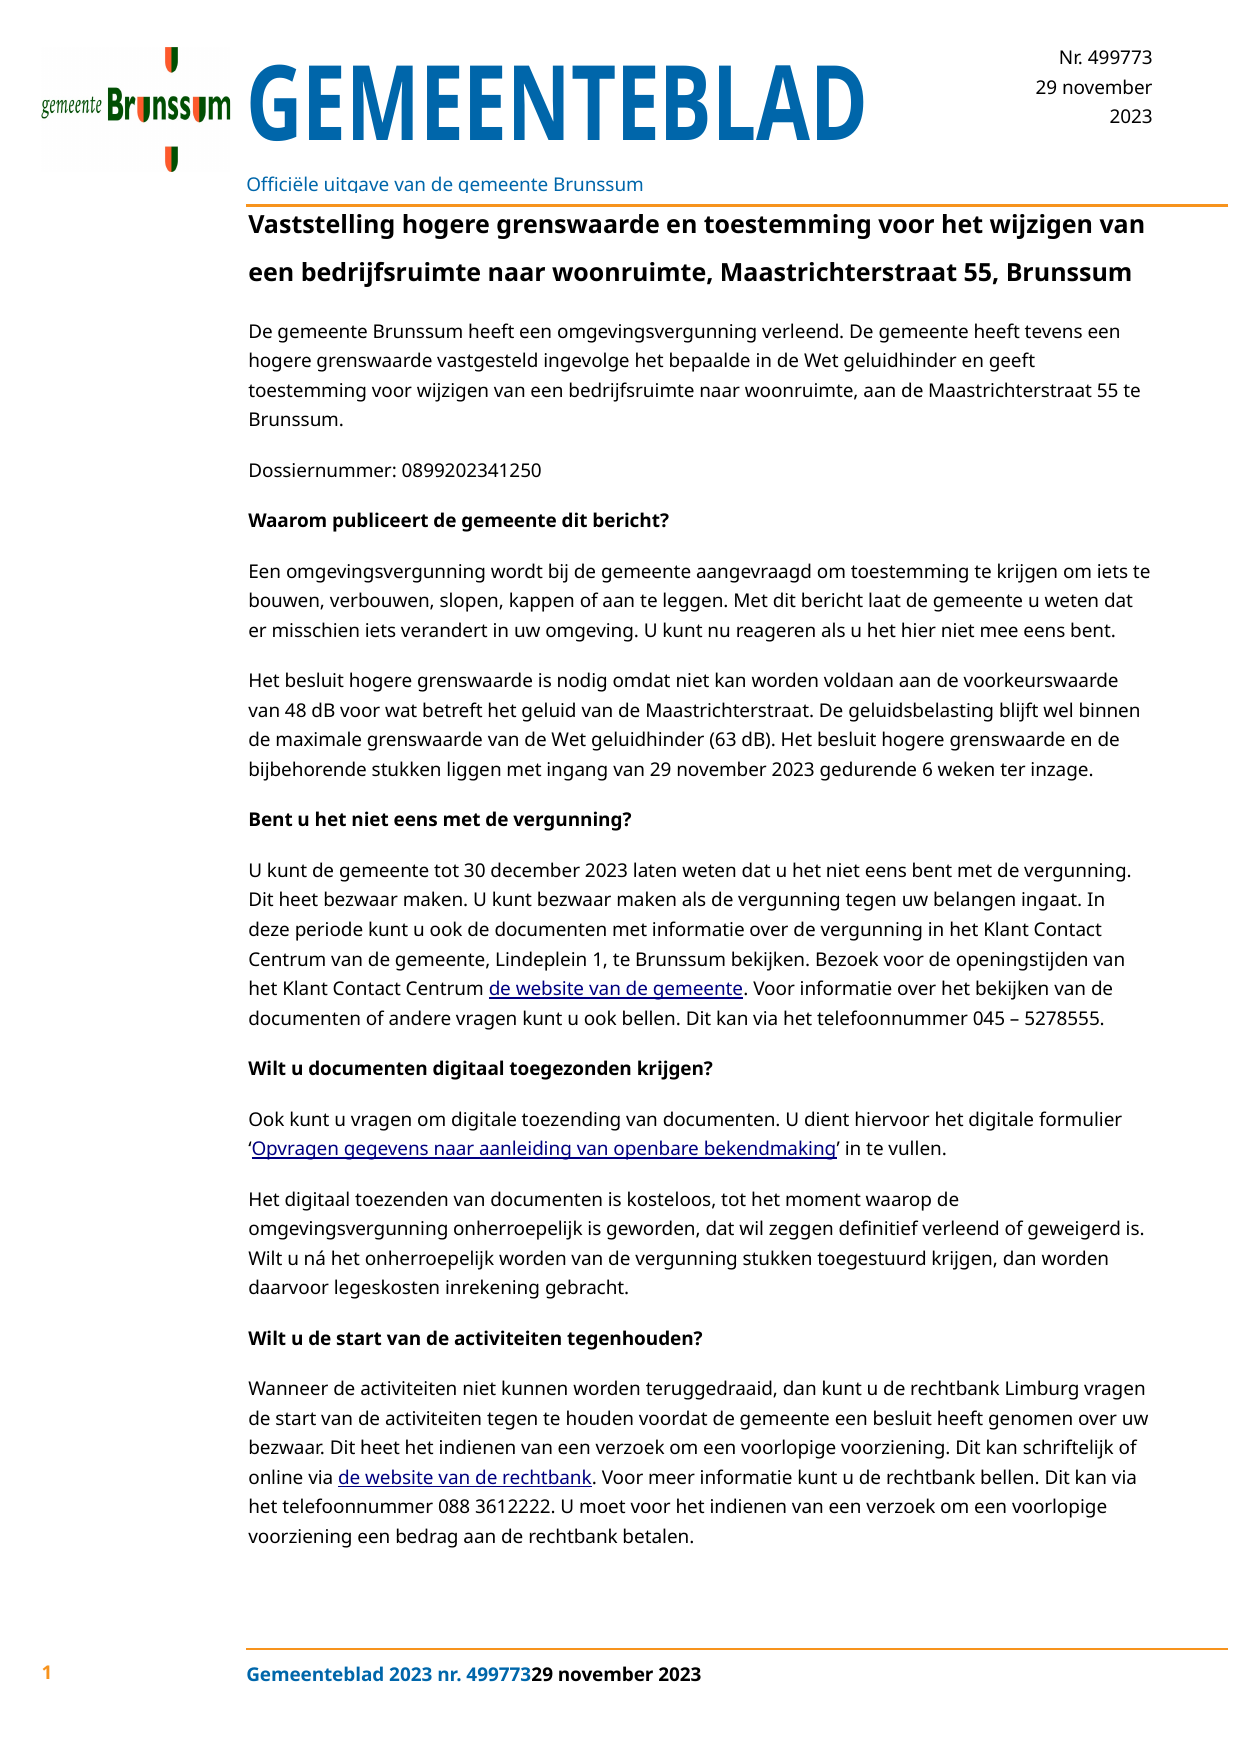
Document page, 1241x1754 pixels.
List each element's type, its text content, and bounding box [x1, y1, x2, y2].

text Een omgevingsvergunning wordt bij de gemeente aangevraagd om toestemming te krijgen om iets te bouwen, verbouwen, slopen, kappen of aan te leggen. Met dit bericht laat de gemeente u weten dat er misschien iets verandert in uw omgeving. U kunt nu reageren als u het hier niet mee eens bent. [248, 558, 1152, 643]
text Wanneer de activiteiten niet kunnen worden teruggedraaid, dan kunt u de rechtbank Limburg vragen de start van de activiteiten tegen te houden voordat de gemeente een besluit heeft genomen over uw bezwaar. Dit heet het indienen van een verzoek om een voorlopige voorziening. Dit kan schriftelijk of online via de website van de rechtbank. Voor meer informatie kunt u de rechtbank bellen. Dit kan via het telefoonnummer 088 3612222. U moet voor het indienen van een verzoek om een voorlopige voorziening een bedrag aan de rechtbank betalen. [248, 1375, 1152, 1549]
text Het besluit hogere grenswaarde is nodig omdat niet kan worden voldaan aan de voorkeurswaarde van 48 dB voor wat betreft het geluid van de Maastrichterstraat. De geluidsbelasting blijft wel binnen de maximale grenswaarde van de Wet geluidhinder (63 dB). Het besluit hogere grenswaarde en de bijbehorende stukken liggen met ingang van 29 november 2023 gedurende 6 weken ter inzage. [248, 667, 1152, 782]
text Ook kunt u vragen om digitale toezending van documenten. U dient hiervoor het digitale formulier ‘Opvragen gegevens naar aanleiding van openbare bekendmaking’ in te vullen. [248, 1106, 1152, 1161]
text Wilt u documenten digitaal toegezonden krijgen? [248, 1055, 1152, 1081]
text Wilt u de start van de activiteiten tegenhouden? [248, 1325, 1152, 1351]
picture [41, 47, 231, 172]
text U kunt de gemeente tot 30 december 2023 laten weten dat u het niet eens bent met de vergunning. Dit heet bezwaar maken. U kunt bezwaar maken als de vergunning tegen uw belangen ingaat. In deze periode kunt u ook de documenten met informatie over de vergunning in het Klant Contact Centrum van de gemeente, Lindeplein 1, te Brunssum bekijken. Bezoek voor de openingstijden van het Klant Contact Centrum de website van de gemeente. Voor informatie over het bekijken van de documenten of andere vragen kunt u ook bellen. Dit kan via het telefoonnummer 045 – 5278555. [248, 857, 1152, 1031]
text Bent u het niet eens met de vergunning? [248, 807, 1152, 832]
text Dossiernummer: 0899202341250 [248, 457, 1152, 483]
text De gemeente Brunssum heeft een omgevingsvergunning verleend. De gemeente heeft tevens een hogere grenswaarde vastgesteld ingevolge het bepaalde in de Wet geluidhinder en geeft toestemming voor wijzigen van een bedrijfsruimte naar woonruimte, aan de Maastrichterstraat 55 te Brunssum. [248, 318, 1152, 432]
text Vaststelling hogere grenswaarde en toestemming voor het wijzigen van een bedrijfsruimte naar woonruimte, Maastrichterstraat 55, Brunssum [248, 207, 1152, 288]
text Het digitaal toezenden van documenten is kosteloos, tot het moment waarop de omgevingsvergunning onherroepelijk is geworden, dat wil zeggen definitief verleend of geweigerd is. Wilt u ná het onherroepelijk worden van de vergunning stukken toegestuurd krijgen, dan worden daarvoor legeskosten inrekening gebracht. [248, 1186, 1152, 1300]
text Waarom publiceert de gemeente dit bericht? [248, 507, 1152, 533]
